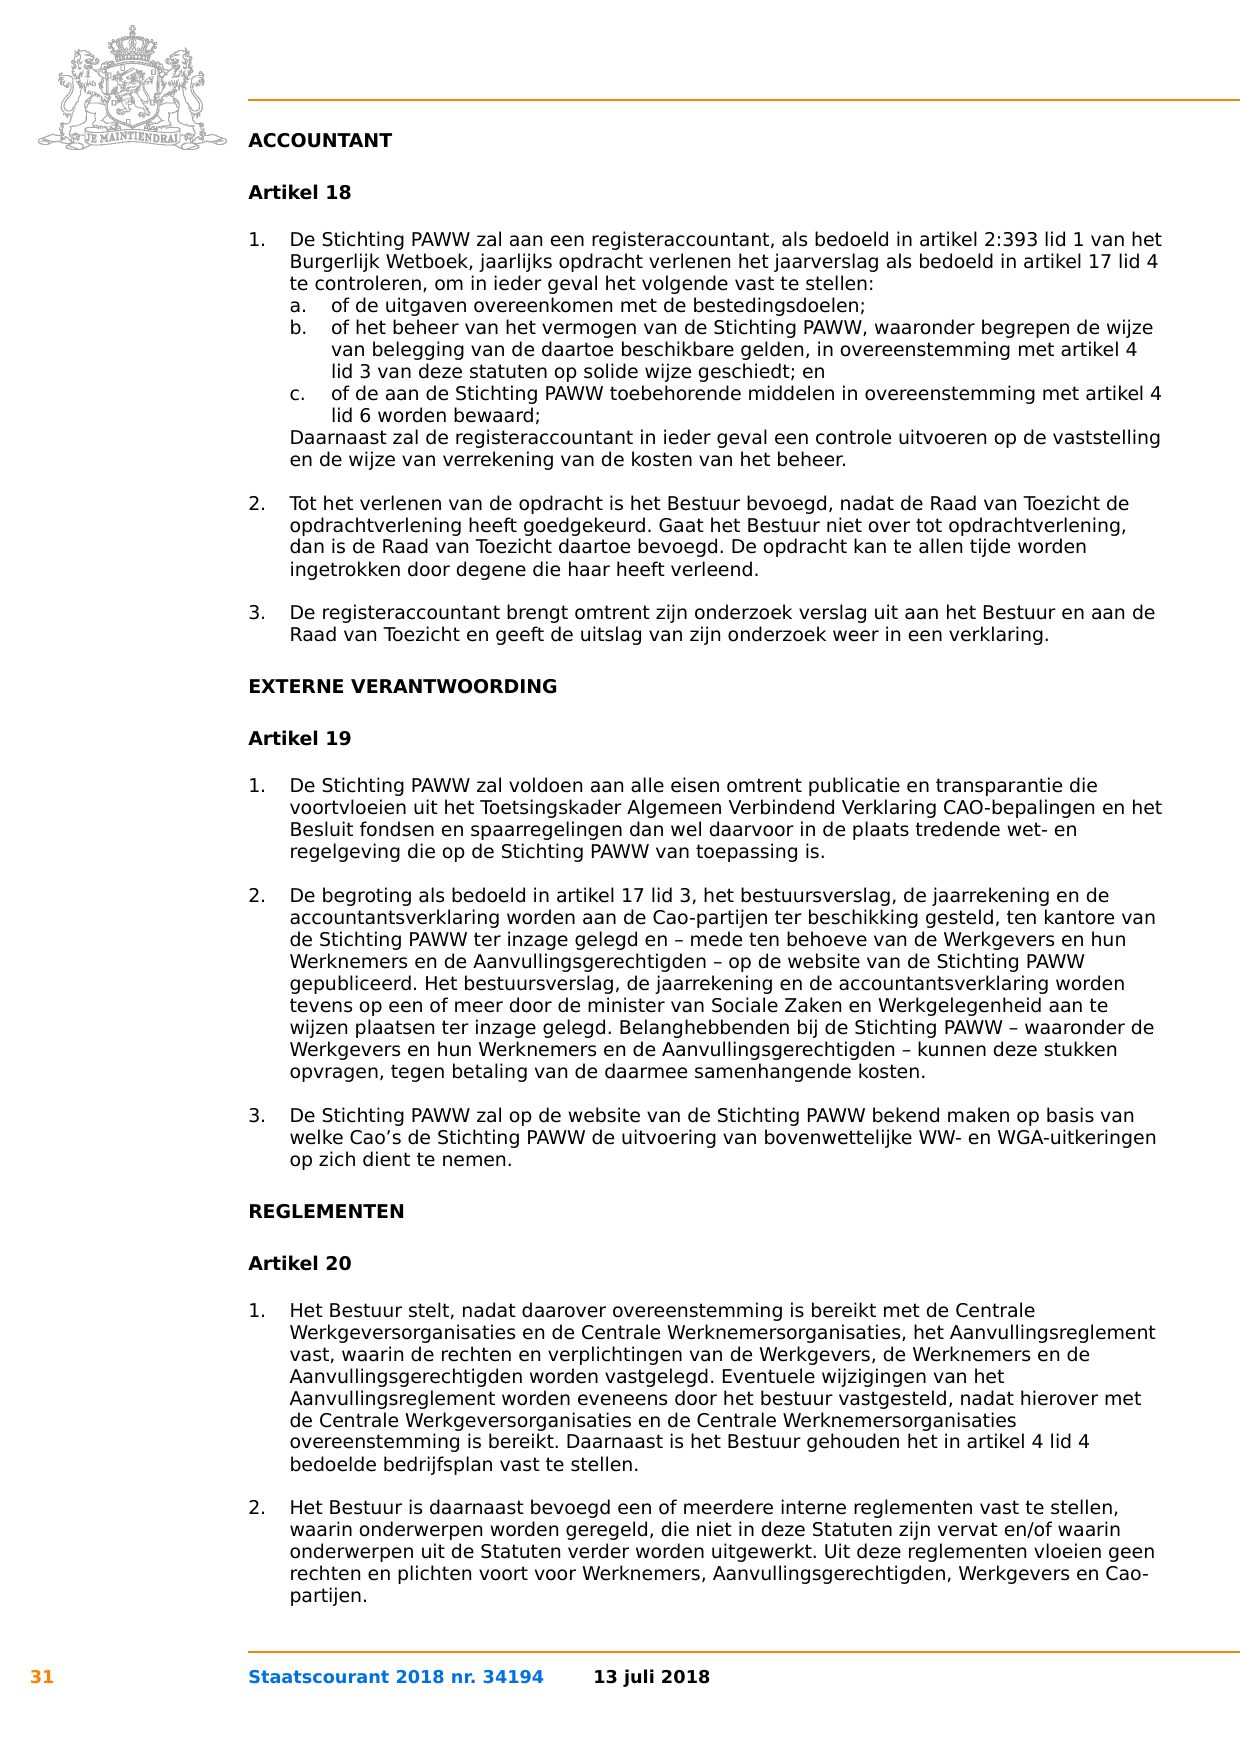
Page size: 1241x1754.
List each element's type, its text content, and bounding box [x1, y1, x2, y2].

text b. of het beheer van het vermogen van de Stichting PAWW, waaronder begrepen de wijze van belegging van de daartoe beschikbare gelden, in overeenstemming met artikel 4 lid 3 van deze statuten op solide wijze geschiedt; en [289, 317, 1163, 383]
subtitle REGLEMENTEN [248, 1201, 1163, 1223]
text 2. De begroting als bedoeld in artikel 17 lid 3, het bestuursverslag, de jaarrekening en de accountantsverklaring worden aan de Cao-partijen ter beschikking gesteld, ten kantore van de Stichting PAWW ter inzage gelegd en – mede ten behoeve van de Werkgevers en hun Werknemers en de Aanvullingsgerechtigden – op de website van de Stichting PAWW gepubliceerd. Het bestuursverslag, de jaarrekening en de accountantsverklaring worden tevens op een of meer door de minister van Sociale Zaken en Werkgelegenheid aan te wijzen plaatsen ter inzage gelegd. Belanghebbenden bij de Stichting PAWW – waaronder de Werkgevers en hun Werknemers en de Aanvullingsgerechtigden – kunnen deze stukken opvragen, tegen betaling van de daarmee samenhangende kosten. [248, 885, 1163, 1083]
text 3. De registeraccountant brengt omtrent zijn onderzoek verslag uit aan het Bestuur en aan de Raad van Toezicht en geeft de uitslag van zijn onderzoek weer in een verklaring. [248, 602, 1163, 646]
text Daarnaast zal de registeraccountant in ieder geval een controle uitvoeren op de vaststelling en de wijze van verrekening van de kosten van het beheer. [289, 427, 1163, 471]
subtitle Artikel 18 [248, 182, 1163, 204]
picture [38, 25, 227, 150]
subtitle Artikel 20 [248, 1253, 1163, 1274]
text a. of de uitgaven overeenkomen met de bestedingsdoelen; [289, 295, 1163, 317]
text 2. Tot het verlenen van de opdracht is het Bestuur bevoegd, nadat de Raad van Toezicht de opdrachtverlening heeft goedgekeurd. Gaat het Bestuur niet over tot opdrachtverlening, dan is de Raad van Toezicht daartoe bevoegd. De opdracht kan te allen tijde worden ingetrokken door degene die haar heeft verleend. [248, 492, 1163, 580]
text 3. De Stichting PAWW zal op de website van de Stichting PAWW bekend maken op basis van welke Cao’s de Stichting PAWW de uitvoering van bovenwettelijke WW- en WGA-uitkeringen op zich dient te nemen. [248, 1105, 1163, 1171]
text 1. De Stichting PAWW zal aan een registeraccountant, als bedoeld in artikel 2:393 lid 1 van het Burgerlijk Wetboek, jaarlijks opdracht verlenen het jaarverslag als bedoeld in artikel 17 lid 4 te controleren, om in ieder geval het volgende vast te stellen: [248, 229, 1163, 295]
subtitle EXTERNE VERANTWOORDING [248, 676, 1163, 698]
text 1. Het Bestuur stelt, nadat daarover overeenstemming is bereikt met de Centrale Werkgeversorganisaties en de Centrale Werknemersorganisaties, het Aanvullingsreglement vast, waarin de rechten en verplichtingen van de Werkgevers, de Werknemers en de Aanvullingsgerechtigden worden vastgelegd. Eventuele wijzigingen van het Aanvullingsreglement worden eveneens door het bestuur vastgesteld, nadat hierover met de Centrale Werkgeversorganisaties en de Centrale Werknemersorganisaties overeenstemming is bereikt. Daarnaast is het Bestuur gehouden het in artikel 4 lid 4 bedoelde bedrijfsplan vast te stellen. [248, 1299, 1163, 1475]
subtitle ACCOUNTANT [248, 130, 1163, 152]
text c. of de aan de Stichting PAWW toebehorende middelen in overeenstemming met artikel 4 lid 6 worden bewaard; [289, 383, 1163, 427]
text 2. Het Bestuur is daarnaast bevoegd een of meerdere interne reglementen vast te stellen, waarin onderwerpen worden geregeld, die niet in deze Statuten zijn vervat en/of waarin onderwerpen uit de Statuten verder worden uitgewerkt. Uit deze reglementen vloeien geen rechten en plichten voort voor Werknemers, Aanvullingsgerechtigden, Werkgevers en Cao-partijen. [248, 1497, 1163, 1607]
text 1. De Stichting PAWW zal voldoen aan alle eisen omtrent publicatie en transparantie die voortvloeien uit het Toetsingskader Algemeen Verbindend Verklaring CAO-bepalingen en het Besluit fondsen en spaarregelingen dan wel daarvoor in de plaats tredende wet- en regelgeving die op de Stichting PAWW van toepassing is. [248, 775, 1163, 863]
subtitle Artikel 19 [248, 728, 1163, 750]
